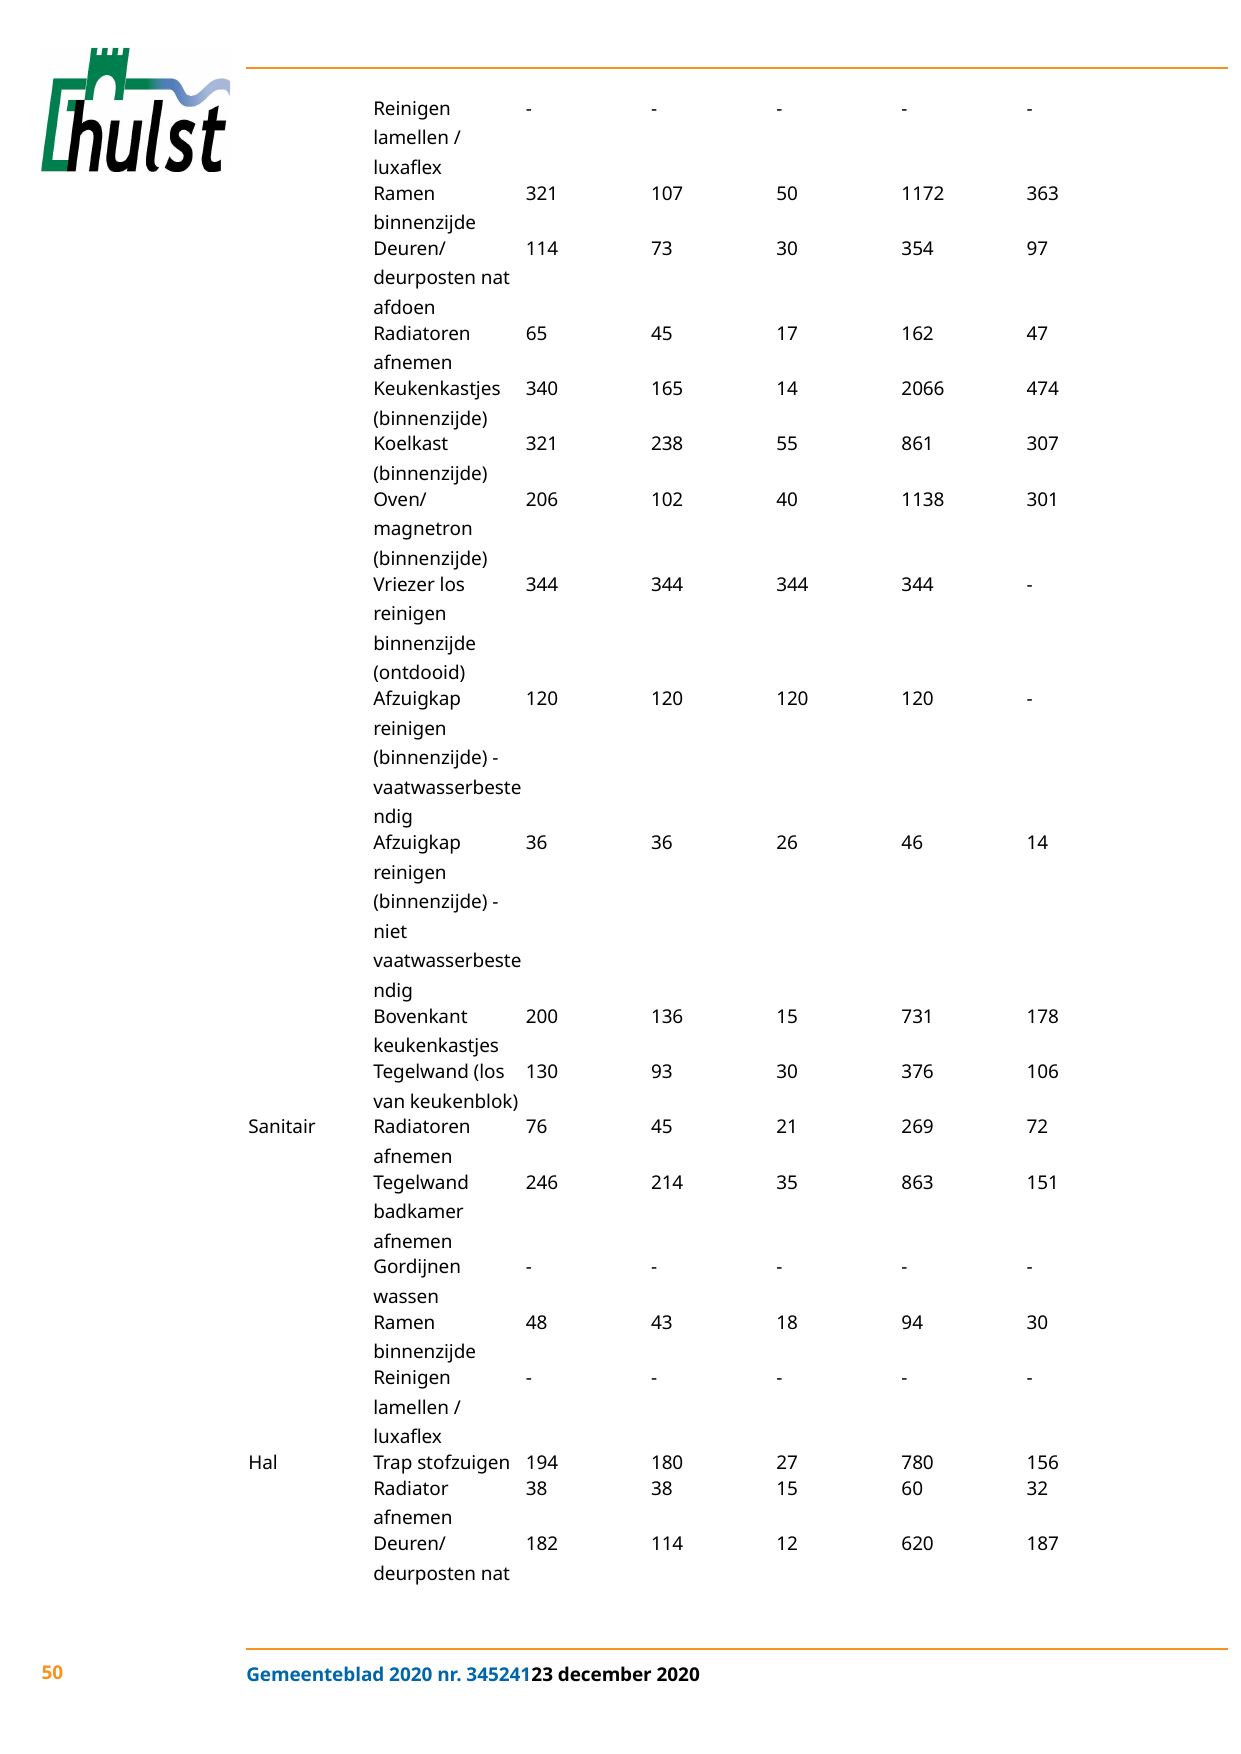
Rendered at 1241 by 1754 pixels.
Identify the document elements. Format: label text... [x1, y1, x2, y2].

table_cell 238 [651, 431, 776, 486]
table_cell - [1026, 685, 1152, 829]
table_cell 206 [526, 486, 651, 571]
table_cell [248, 1254, 373, 1309]
table_cell 27 [776, 1449, 901, 1475]
table_cell 72 [1026, 1114, 1152, 1169]
table_cell 731 [901, 1003, 1026, 1058]
table_cell Vriezer los reinigen binnenzijde (ontdooid) [373, 571, 526, 685]
table_cell 17 [776, 320, 901, 375]
table_cell 1172 [901, 180, 1026, 235]
table_cell 863 [901, 1169, 1026, 1254]
table_cell 36 [651, 829, 776, 1003]
table_cell - [1026, 1254, 1152, 1309]
table_cell 1138 [901, 486, 1026, 571]
table_cell 120 [776, 685, 901, 829]
table_cell 2066 [901, 375, 1026, 431]
table_cell 15 [776, 1003, 901, 1058]
table_cell 187 [1026, 1530, 1152, 1586]
table_cell 114 [526, 235, 651, 320]
table_cell 120 [651, 685, 776, 829]
table_cell [248, 571, 373, 685]
table_cell 30 [1026, 1309, 1152, 1364]
table_cell 120 [901, 685, 1026, 829]
table_cell Hal [248, 1449, 373, 1475]
table_cell 12 [776, 1530, 901, 1586]
table_cell 214 [651, 1169, 776, 1254]
table_cell 344 [651, 571, 776, 685]
table_cell Radiatoren afnemen [373, 1114, 526, 1169]
table_cell Keukenkastjes (binnenzijde) [373, 375, 526, 431]
table_cell 50 [776, 180, 901, 235]
table_cell Tegelwand (los van keukenblok) [373, 1058, 526, 1113]
table_cell - [901, 1254, 1026, 1309]
table_cell 30 [776, 1058, 901, 1113]
table_cell 14 [776, 375, 901, 431]
table_cell - [651, 1254, 776, 1309]
table_cell 474 [1026, 375, 1152, 431]
table_cell Afzuigkap reinigen (binnenzijde) - vaatwasserbestendig [373, 685, 526, 829]
table_cell Afzuigkap reinigen (binnenzijde) - niet vaatwasserbestendig [373, 829, 526, 1003]
table_cell 48 [526, 1309, 651, 1364]
table_cell [248, 375, 373, 431]
table_cell 107 [651, 180, 776, 235]
table_cell 321 [526, 431, 651, 486]
table_cell - [526, 95, 651, 180]
table_cell 301 [1026, 486, 1152, 571]
table_cell 43 [651, 1309, 776, 1364]
table_cell - [651, 95, 776, 180]
table_cell 307 [1026, 431, 1152, 486]
table_cell 94 [901, 1309, 1026, 1364]
table_cell 363 [1026, 180, 1152, 235]
table_cell 269 [901, 1114, 1026, 1169]
table_cell [248, 1364, 373, 1449]
table_cell - [776, 95, 901, 180]
table_cell 182 [526, 1530, 651, 1586]
table_cell [248, 320, 373, 375]
table_cell 38 [651, 1475, 776, 1530]
table_cell 165 [651, 375, 776, 431]
table_cell 246 [526, 1169, 651, 1254]
table_cell - [1026, 571, 1152, 685]
table_cell - [901, 1364, 1026, 1449]
table_cell Trap stofzuigen [373, 1449, 526, 1475]
table_cell 354 [901, 235, 1026, 320]
table_cell [248, 95, 373, 180]
table_cell 344 [776, 571, 901, 685]
table_cell 60 [901, 1475, 1026, 1530]
table_cell 344 [526, 571, 651, 685]
table_cell - [776, 1254, 901, 1309]
table_cell 45 [651, 320, 776, 375]
table_cell 36 [526, 829, 651, 1003]
table_cell 35 [776, 1169, 901, 1254]
table_cell - [776, 1364, 901, 1449]
table_cell 620 [901, 1530, 1026, 1586]
table_cell 32 [1026, 1475, 1152, 1530]
table_cell 106 [1026, 1058, 1152, 1113]
table_cell Reinigen lamellen / luxaflex [373, 1364, 526, 1449]
table_cell 15 [776, 1475, 901, 1530]
table_cell Oven/magnetron (binnenzijde) [373, 486, 526, 571]
table_cell 130 [526, 1058, 651, 1113]
table_cell 114 [651, 1530, 776, 1586]
table_cell 30 [776, 235, 901, 320]
table_cell [248, 180, 373, 235]
table_cell - [1026, 95, 1152, 180]
table_cell [248, 235, 373, 320]
table_cell [248, 1475, 373, 1530]
table_cell 321 [526, 180, 651, 235]
table_cell Deuren/deurposten nat [373, 1530, 526, 1586]
table_cell 93 [651, 1058, 776, 1113]
table_cell Gordijnen wassen [373, 1254, 526, 1309]
table_cell Tegelwand badkamer afnemen [373, 1169, 526, 1254]
table_cell 156 [1026, 1449, 1152, 1475]
table_cell 162 [901, 320, 1026, 375]
table_cell Radiatoren afnemen [373, 320, 526, 375]
table_cell [248, 1309, 373, 1364]
table_cell 178 [1026, 1003, 1152, 1058]
table_cell 200 [526, 1003, 651, 1058]
table_cell 340 [526, 375, 651, 431]
table_cell 14 [1026, 829, 1152, 1003]
table_cell 376 [901, 1058, 1026, 1113]
table_cell Reinigen lamellen / luxaflex [373, 95, 526, 180]
table_cell Deuren/deurposten nat afdoen [373, 235, 526, 320]
table_cell Ramen binnenzijde [373, 180, 526, 235]
table_cell 21 [776, 1114, 901, 1169]
table_cell 45 [651, 1114, 776, 1169]
table_cell - [526, 1364, 651, 1449]
table_cell 47 [1026, 320, 1152, 375]
table_cell 861 [901, 431, 1026, 486]
table_cell [248, 1530, 373, 1586]
table_cell 780 [901, 1449, 1026, 1475]
table_cell 18 [776, 1309, 901, 1364]
table_cell 76 [526, 1114, 651, 1169]
table_cell 26 [776, 829, 901, 1003]
table_cell 40 [776, 486, 901, 571]
table_cell 73 [651, 235, 776, 320]
table_cell [248, 685, 373, 829]
table_cell Ramen binnenzijde [373, 1309, 526, 1364]
table_cell Sanitair [248, 1114, 373, 1169]
table_cell [248, 1058, 373, 1113]
table_cell [248, 1169, 373, 1254]
table_cell 55 [776, 431, 901, 486]
table_cell Bovenkant keukenkastjes [373, 1003, 526, 1058]
table_cell Koelkast (binnenzijde) [373, 431, 526, 486]
table_cell - [651, 1364, 776, 1449]
table_cell - [526, 1254, 651, 1309]
table_cell 136 [651, 1003, 776, 1058]
table_cell 46 [901, 829, 1026, 1003]
table_cell 344 [901, 571, 1026, 685]
table_cell 38 [526, 1475, 651, 1530]
table_cell 151 [1026, 1169, 1152, 1254]
table_cell [248, 1003, 373, 1058]
table_cell 65 [526, 320, 651, 375]
table_cell 102 [651, 486, 776, 571]
picture [41, 47, 231, 172]
table_cell 180 [651, 1449, 776, 1475]
table_cell Radiator afnemen [373, 1475, 526, 1530]
table_cell - [901, 95, 1026, 180]
table_cell 120 [526, 685, 651, 829]
table_cell [248, 431, 373, 486]
table_cell 194 [526, 1449, 651, 1475]
table_cell - [1026, 1364, 1152, 1449]
table_cell 97 [1026, 235, 1152, 320]
table_cell [248, 829, 373, 1003]
table_cell [248, 486, 373, 571]
